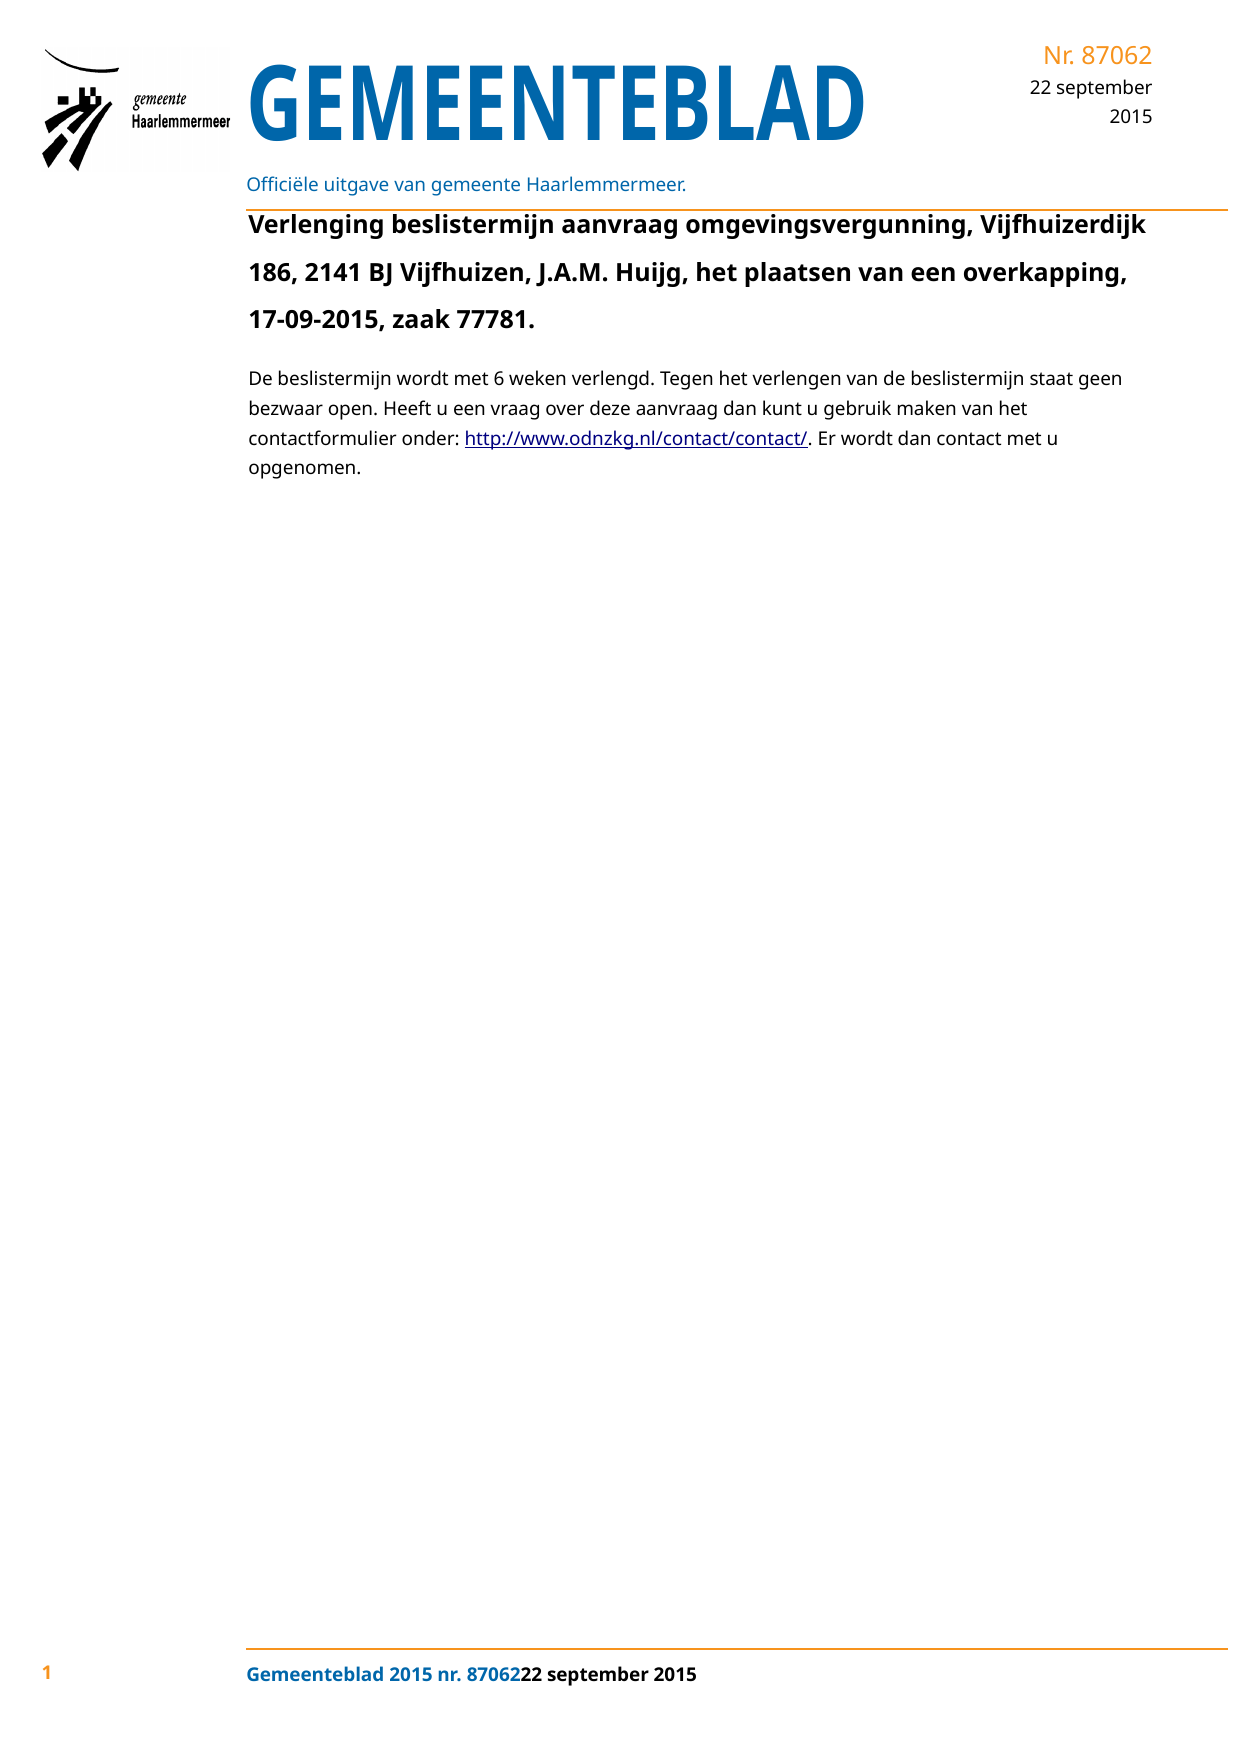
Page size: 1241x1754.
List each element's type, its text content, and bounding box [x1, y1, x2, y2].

text De beslistermijn wordt met 6 weken verlengd. Tegen het verlengen van de beslistermijn staat geen bezwaar open. Heeft u een vraag over deze aanvraag dan kunt u gebruik maken van het contactformulier onder: http://www.odnzkg.nl/contact/contact/. Er wordt dan contact met u opgenomen. [248, 366, 1152, 480]
text Verlenging beslistermijn aanvraag omgevingsvergunning, Vijfhuizerdijk 186, 2141 BJ Vijfhuizen, J.A.M. Huijg, het plaatsen van een overkapping, 17-09-2015, zaak 77781. [248, 211, 1152, 336]
picture [41, 47, 231, 172]
